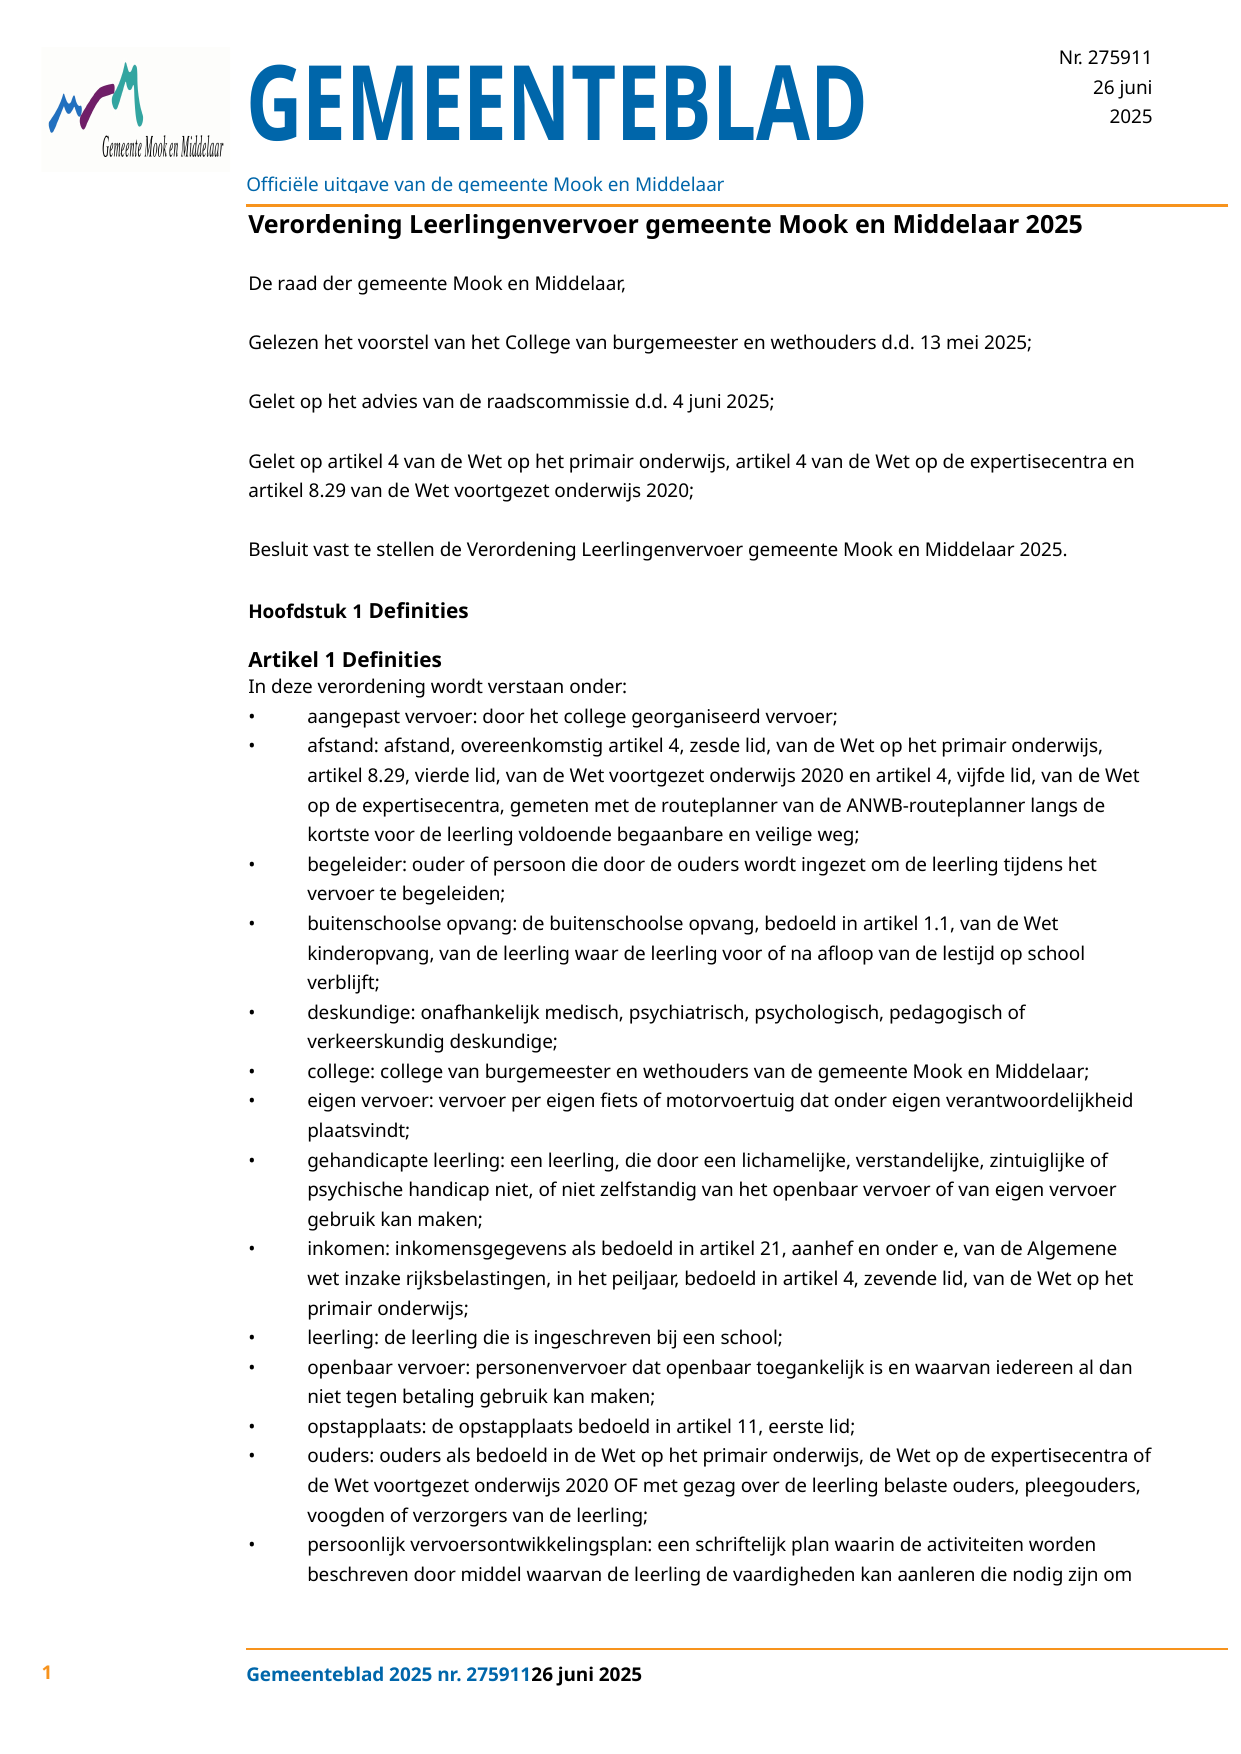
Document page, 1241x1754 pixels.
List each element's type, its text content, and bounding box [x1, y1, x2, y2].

list opstapplaats: de opstapplaats bedoeld in artikel 11, eerste lid; [248, 1413, 1152, 1439]
text Gelezen het voorstel van het College van burgemeester en wethouders d.d. 13 mei 2025; [248, 329, 1152, 355]
list college: college van burgemeester en wethouders van de gemeente Mook en Middelaar; [248, 1058, 1152, 1084]
list begeleider: ouder of persoon die door de ouders wordt ingezet om de leerling tijdens het vervoer te begeleiden; [248, 851, 1152, 906]
list aangepast vervoer: door het college georganiseerd vervoer; [248, 703, 1152, 729]
text Gelet op het advies van de raadscommissie d.d. 4 juni 2025; [248, 389, 1152, 414]
text Artikel 1 Definities [248, 645, 1152, 673]
list ouders: ouders als bedoeld in de Wet op het primair onderwijs, de Wet op de expertisecentra of de Wet voortgezet onderwijs 2020 OF met gezag over de leerling belaste ouders, pleegouders, voogden of verzorgers van de leerling; [248, 1443, 1152, 1527]
text Besluit vast te stellen de Verordening Leerlingenvervoer gemeente Mook en Middelaar 2025. [248, 537, 1152, 562]
text Gelet op artikel 4 van de Wet op het primair onderwijs, artikel 4 van de Wet op de expertisecentra en artikel 8.29 van de Wet voortgezet onderwijs 2020; [248, 448, 1152, 503]
picture [41, 47, 231, 172]
text In deze verordening wordt verstaan onder: [248, 673, 1152, 699]
text Verordening Leerlingenvervoer gemeente Mook en Middelaar 2025 [248, 207, 1152, 241]
list persoonlijk vervoersontwikkelingsplan: een schriftelijk plan waarin de activiteiten worden beschreven door middel waarvan de leerling de vaardigheden kan aanleren die nodig zijn om [248, 1531, 1152, 1587]
list openbaar vervoer: personenvervoer dat openbaar toegankelijk is en waarvan iedereen al dan niet tegen betaling gebruik kan maken; [248, 1354, 1152, 1409]
list leerling: de leerling die is ingeschreven bij een school; [248, 1324, 1152, 1350]
list eigen vervoer: vervoer per eigen fiets of motorvoertuig dat onder eigen verantwoordelijkheid plaatsvindt; [248, 1088, 1152, 1143]
list buitenschoolse opvang: de buitenschoolse opvang, bedoeld in artikel 1.1, van de Wet kinderopvang, van de leerling waar de leerling voor of na afloop van de lestijd op school verblijft; [248, 910, 1152, 995]
list deskundige: onafhankelijk medisch, psychiatrisch, psychologisch, pedagogisch of verkeerskundig deskundige; [248, 999, 1152, 1054]
text Hoofdstuk 1 Definities [248, 596, 1152, 624]
list afstand: afstand, overeenkomstig artikel 4, zesde lid, van de Wet op het primair onderwijs, artikel 8.29, vierde lid, van de Wet voortgezet onderwijs 2020 en artikel 4, vijfde lid, van de Wet op de expertisecentra, gemeten met de routeplanner van de ANWB-routeplanner langs de kortste voor de leerling voldoende begaanbare en veilige weg; [248, 733, 1152, 847]
list inkomen: inkomensgegevens als bedoeld in artikel 21, aanhef en onder e, van de Algemene wet inzake rijksbelastingen, in het peiljaar, bedoeld in artikel 4, zevende lid, van de Wet op het primair onderwijs; [248, 1236, 1152, 1320]
text De raad der gemeente Mook en Middelaar, [248, 270, 1152, 296]
list gehandicapte leerling: een leerling, die door een lichamelijke, verstandelijke, zintuiglijke of psychische handicap niet, of niet zelfstandig van het openbaar vervoer of van eigen vervoer gebruik kan maken; [248, 1147, 1152, 1232]
